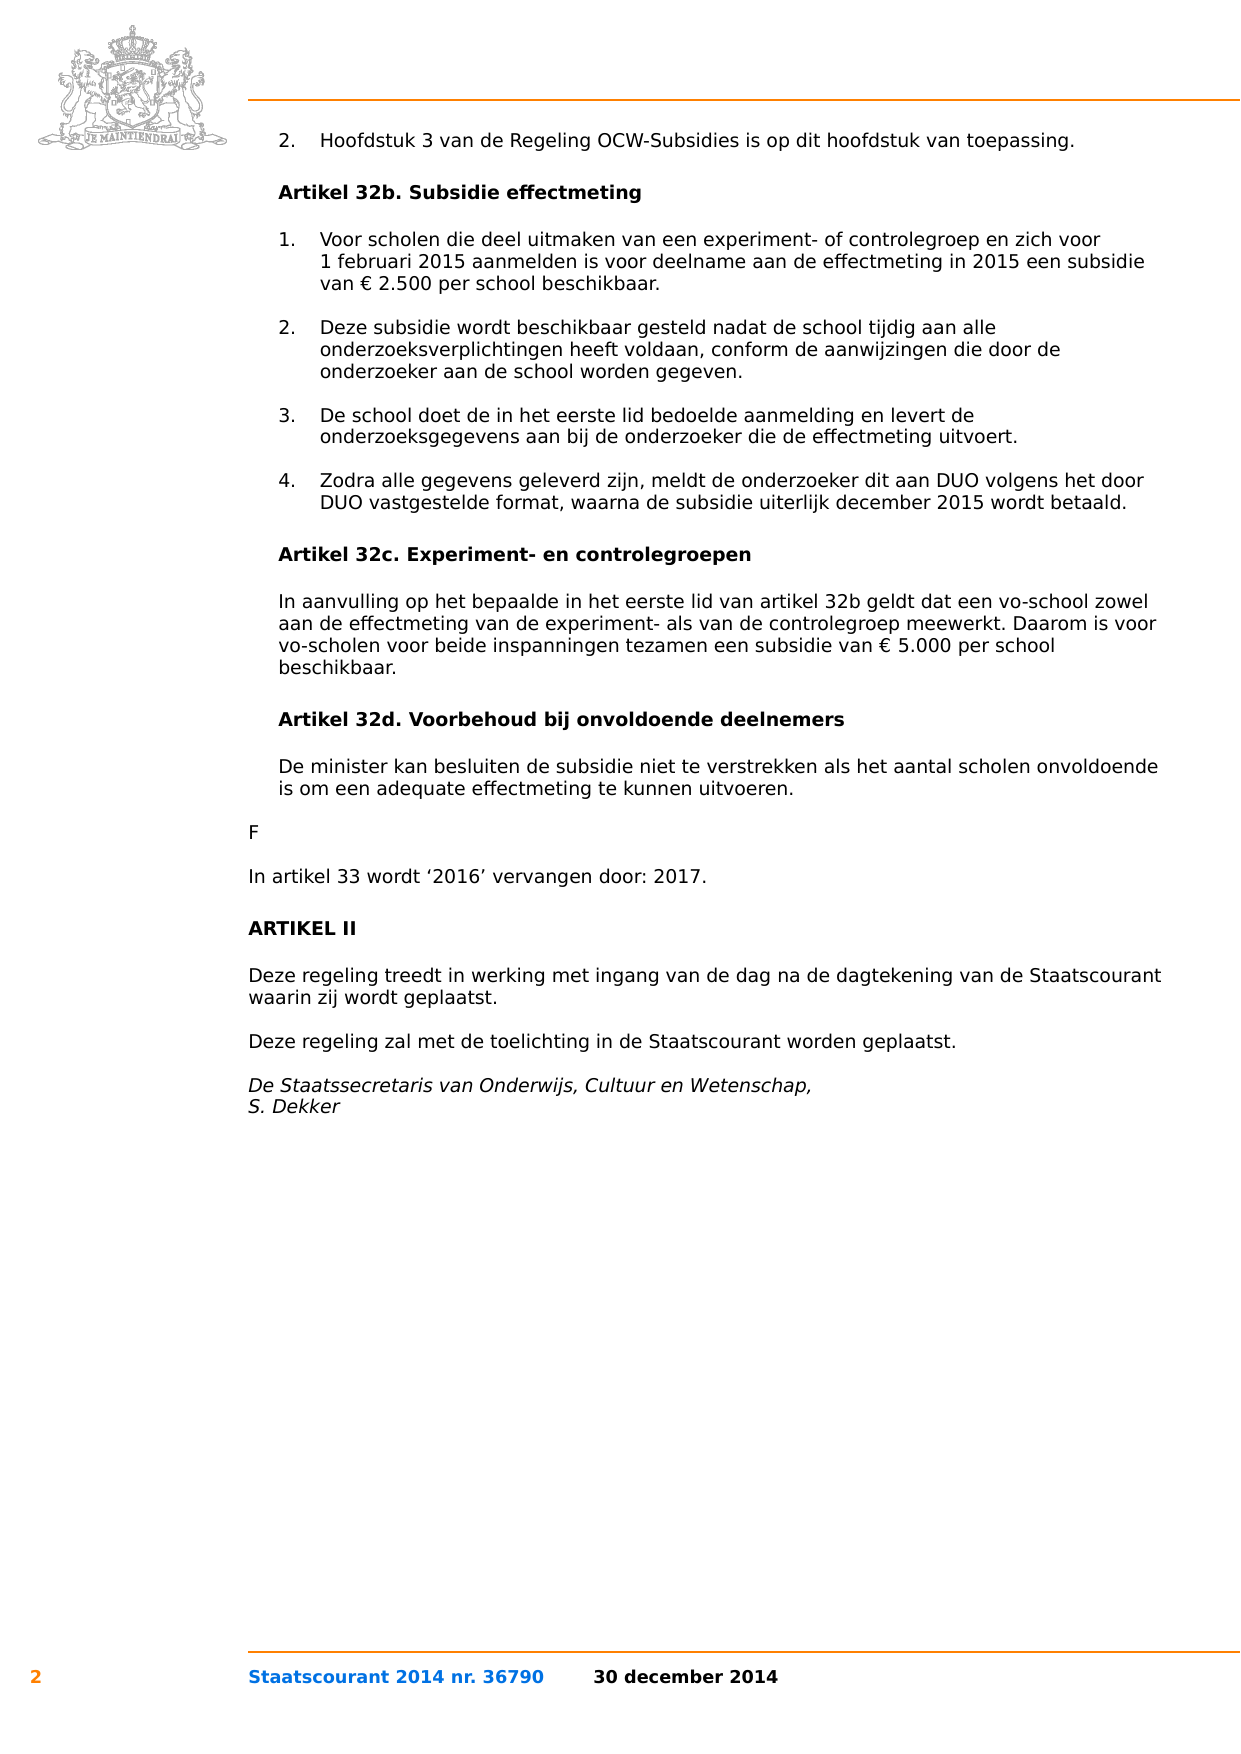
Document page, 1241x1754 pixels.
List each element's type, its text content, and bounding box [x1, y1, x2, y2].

text 2. Deze subsidie wordt beschikbaar gesteld nadat de school tijdig aan alle onderzoeksverplichtingen heeft voldaan, conform de aanwijzingen die door de onderzoeker aan de school worden gegeven. [278, 317, 1163, 383]
text De minister kan besluiten de subsidie niet te verstrekken als het aantal scholen onvoldoende is om een adequate effectmeting te kunnen uitvoeren. [278, 756, 1163, 800]
picture [38, 25, 227, 150]
text 1. Voor scholen die deel uitmaken van een experiment- of controlegroep en zich voor 1 februari 2015 aanmelden is voor deelname aan de effectmeting in 2015 een subsidie van € 2.500 per school beschikbaar. [278, 229, 1163, 295]
text In aanvulling op het bepaalde in het eerste lid van artikel 32b geldt dat een vo-school zowel aan de effectmeting van de experiment- als van de controlegroep meewerkt. Daarom is voor vo-scholen voor beide inspanningen tezamen een subsidie van € 5.000 per school beschikbaar. [278, 591, 1163, 679]
text 2. Hoofdstuk 3 van de Regeling OCW-Subsidies is op dit hoofdstuk van toepassing. [278, 130, 1163, 152]
subtitle Artikel 32b. Subsidie effectmeting [278, 182, 1163, 204]
text Deze regeling zal met de toelichting in de Staatscourant worden geplaatst. [248, 1031, 1163, 1053]
text Deze regeling treedt in werking met ingang van de dag na de dagtekening van de Staatscourant waarin zij wordt geplaatst. [248, 965, 1163, 1009]
subtitle ARTIKEL II [248, 918, 1163, 940]
text F [248, 822, 1163, 844]
text In artikel 33 wordt ‘2016’ vervangen door: 2017. [248, 866, 1163, 888]
text 3. De school doet de in het eerste lid bedoelde aanmelding en levert de onderzoeksgegevens aan bij de onderzoeker die de effectmeting uitvoert. [278, 404, 1163, 448]
text 4. Zodra alle gegevens geleverd zijn, meldt de onderzoeker dit aan DUO volgens het door DUO vastgestelde format, waarna de subsidie uiterlijk december 2015 wordt betaald. [278, 470, 1163, 514]
subtitle Artikel 32d. Voorbehoud bij onvoldoende deelnemers [278, 709, 1163, 731]
text De Staatssecretaris van Onderwijs, Cultuur en Wetenschap, S. Dekker [248, 1074, 1163, 1118]
subtitle Artikel 32c. Experiment- en controlegroepen [278, 544, 1163, 566]
